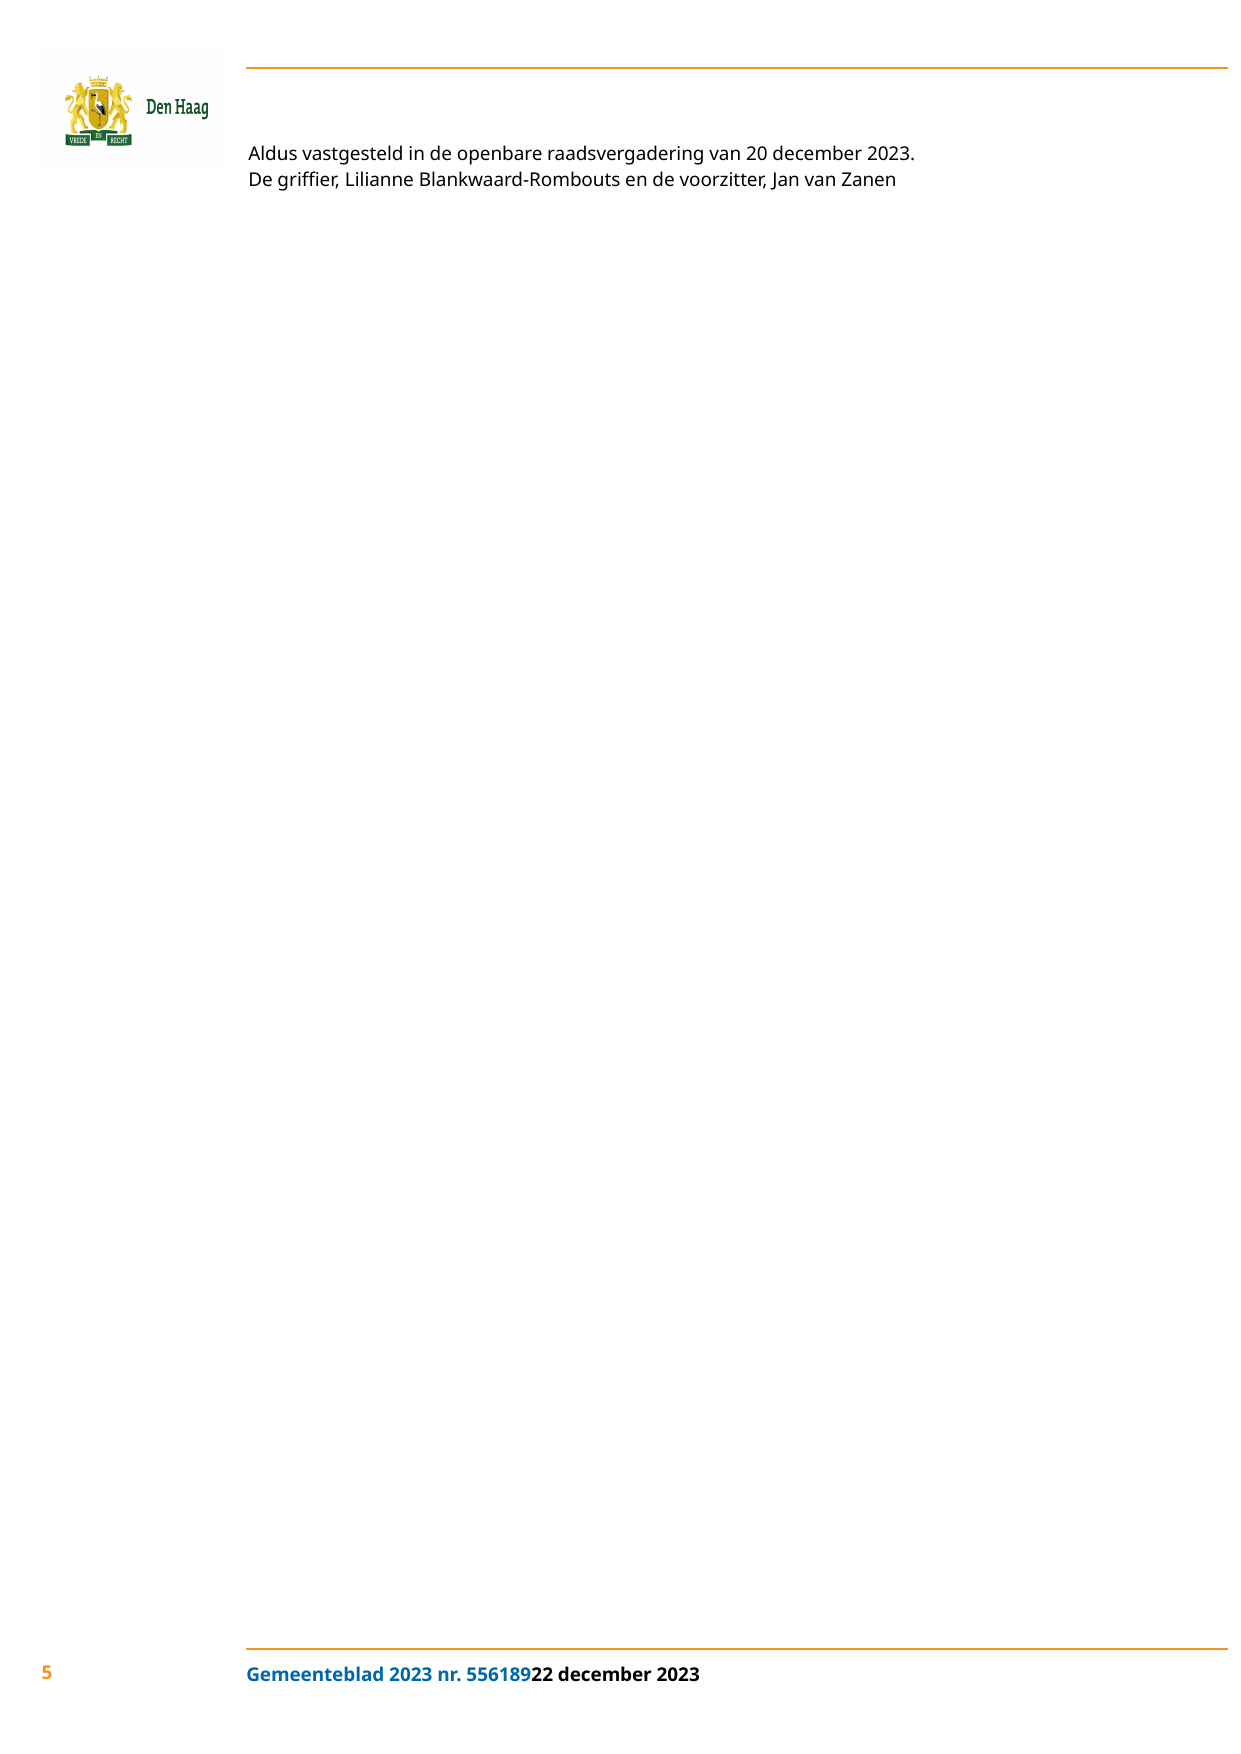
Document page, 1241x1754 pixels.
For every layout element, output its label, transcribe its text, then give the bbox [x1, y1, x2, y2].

text De griffier, Lilianne Blankwaard-Rombouts en de voorzitter, Jan van Zanen [248, 166, 1152, 192]
text Aldus vastgesteld in de openbare raadsvergadering van 20 december 2023. [248, 140, 1152, 166]
picture [41, 47, 231, 172]
